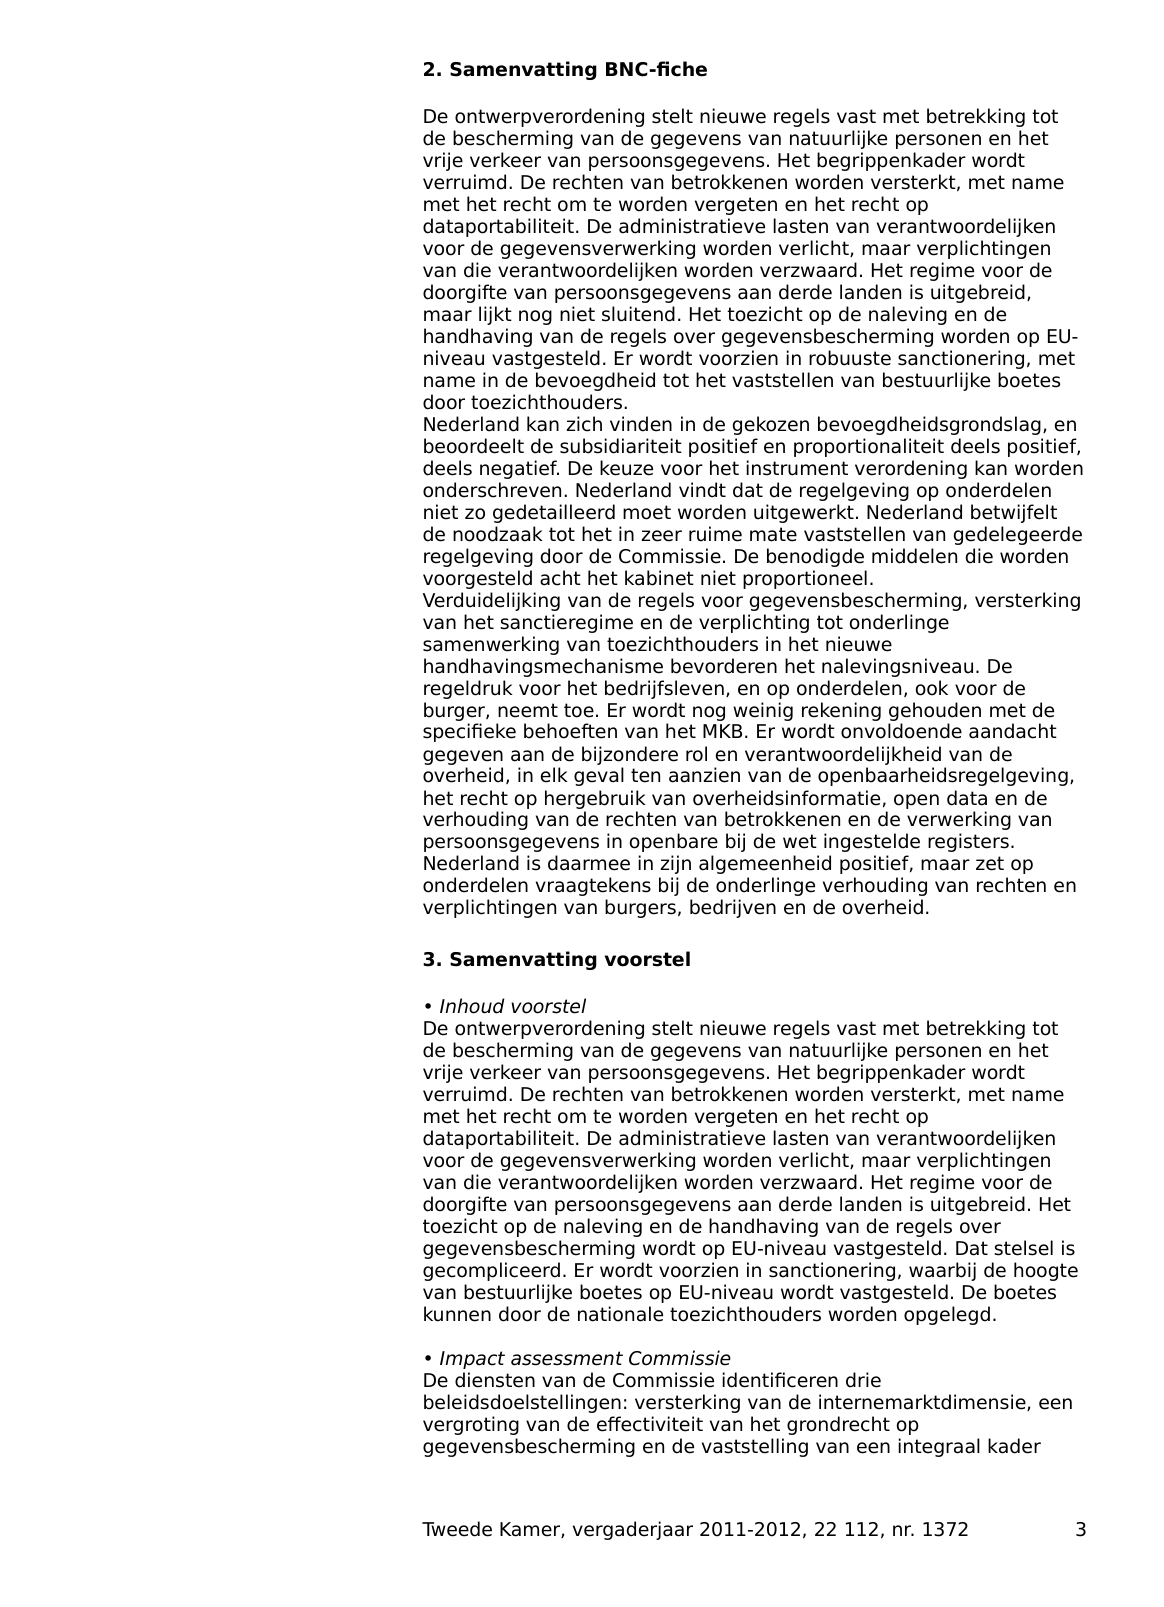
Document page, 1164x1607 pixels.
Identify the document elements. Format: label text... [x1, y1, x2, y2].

text Nederland kan zich vinden in de gekozen bevoegdheidsgrondslag, en beoordeelt de subsidiariteit positief en proportionaliteit deels positief, deels negatief. De keuze voor het instrument verordening kan worden onderschreven. Nederland vindt dat de regelgeving op onderdelen niet zo gedetailleerd moet worden uitgewerkt. Nederland betwijfelt de noodzaak tot het in zeer ruime mate vaststellen van gedelegeerde regelgeving door de Commissie. De benodigde middelen die worden voorgesteld acht het kabinet niet proportioneel. [422, 414, 1087, 589]
text De ontwerpverordening stelt nieuwe regels vast met betrekking tot de bescherming van de gegevens van natuurlijke personen en het vrije verkeer van persoonsgegevens. Het begrippenkader wordt verruimd. De rechten van betrokkenen worden versterkt, met name met het recht om te worden vergeten en het recht op dataportabiliteit. De administratieve lasten van verantwoordelijken voor de gegevensverwerking worden verlicht, maar verplichtingen van die verantwoordelijken worden verzwaard. Het regime voor de doorgifte van persoonsgegevens aan derde landen is uitgebreid. Het toezicht op de naleving en de handhaving van de regels over gegevensbescherming wordt op EU-niveau vastgesteld. Dat stelsel is gecompliceerd. Er wordt voorzien in sanctionering, waarbij de hoogte van bestuurlijke boetes op EU-niveau wordt vastgesteld. De boetes kunnen door de nationale toezichthouders worden opgelegd. [422, 1018, 1087, 1326]
subtitle • Impact assessment Commissie [422, 1348, 1087, 1370]
subtitle 2. Samenvatting BNC-fiche [422, 59, 1087, 81]
text De ontwerpverordening stelt nieuwe regels vast met betrekking tot de bescherming van de gegevens van natuurlijke personen en het vrije verkeer van persoonsgegevens. Het begrippenkader wordt verruimd. De rechten van betrokkenen worden versterkt, met name met het recht om te worden vergeten en het recht op dataportabiliteit. De administratieve lasten van verantwoordelijken voor de gegevensverwerking worden verlicht, maar verplichtingen van die verantwoordelijken worden verzwaard. Het regime voor de doorgifte van persoonsgegevens aan derde landen is uitgebreid, maar lijkt nog niet sluitend. Het toezicht op de naleving en de handhaving van de regels over gegevensbescherming worden op EU-niveau vastgesteld. Er wordt voorzien in robuuste sanctionering, met name in de bevoegdheid tot het vaststellen van bestuurlijke boetes door toezichthouders. [422, 106, 1087, 414]
subtitle 3. Samenvatting voorstel [422, 949, 1087, 971]
text De diensten van de Commissie identificeren drie beleidsdoelstellingen: versterking van de internemarktdimensie, een vergroting van de effectiviteit van het grondrecht op gegevensbescherming en de vaststelling van een integraal kader [422, 1370, 1087, 1458]
subtitle • Inhoud voorstel [422, 996, 1087, 1018]
text Verduidelijking van de regels voor gegevensbescherming, versterking van het sanctieregime en de verplichting tot onderlinge samenwerking van toezichthouders in het nieuwe handhavingsmechanisme bevorderen het nalevingsniveau. De regeldruk voor het bedrijfsleven, en op onderdelen, ook voor de burger, neemt toe. Er wordt nog weinig rekening gehouden met de specifieke behoeften van het MKB. Er wordt onvoldoende aandacht gegeven aan de bijzondere rol en verantwoordelijkheid van de overheid, in elk geval ten aanzien van de openbaarheidsregelgeving, het recht op hergebruik van overheidsinformatie, open data en de verhouding van de rechten van betrokkenen en de verwerking van persoonsgegevens in openbare bij de wet ingestelde registers. Nederland is daarmee in zijn algemeenheid positief, maar zet op onderdelen vraagtekens bij de onderlinge verhouding van rechten en verplichtingen van burgers, bedrijven en de overheid. [422, 589, 1087, 919]
